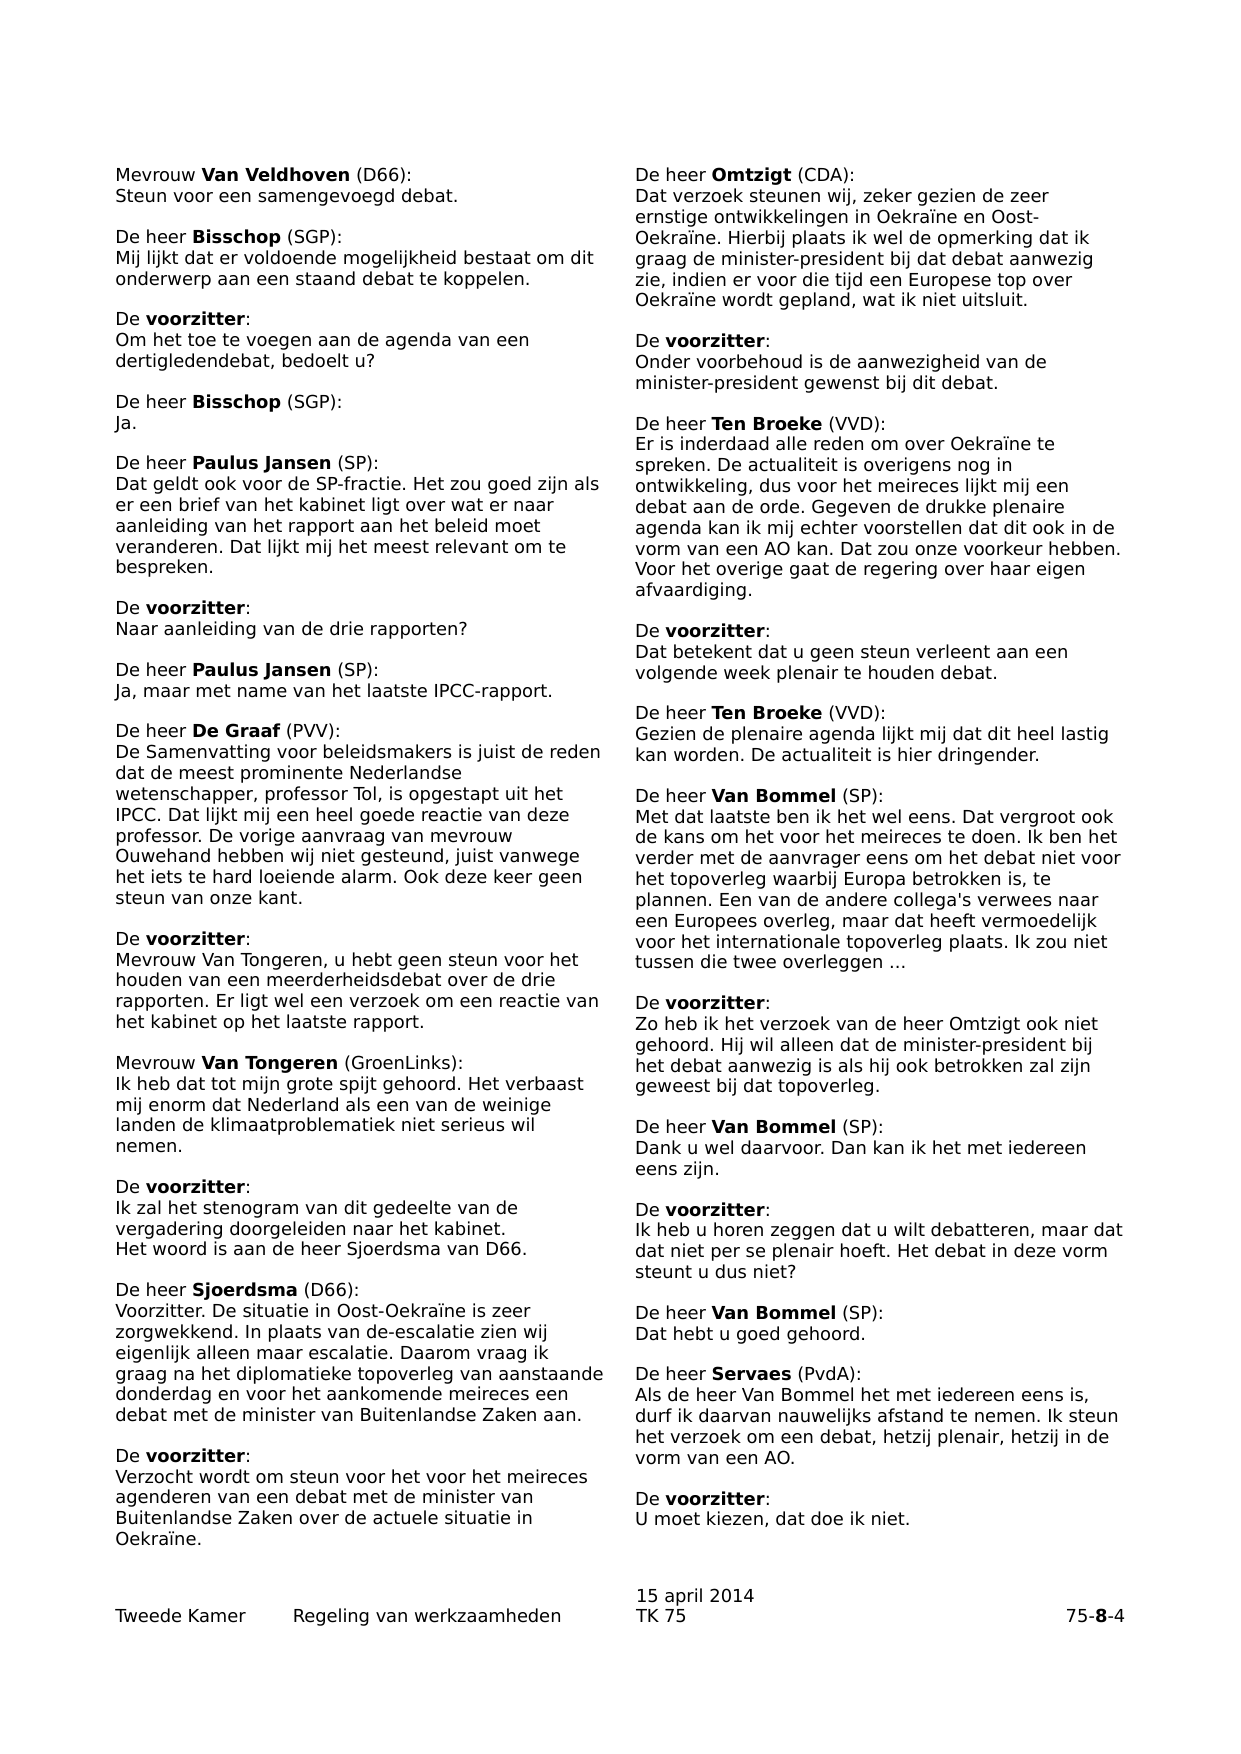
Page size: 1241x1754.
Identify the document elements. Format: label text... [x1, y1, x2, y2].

text De heer Van Bommel (SP): [635, 786, 1125, 806]
text De heer Bisschop (SGP): [115, 227, 605, 248]
text De voorzitter: [115, 309, 605, 330]
text De heer Bisschop (SGP): [115, 392, 605, 412]
text Ja. [115, 412, 605, 433]
text Ik zal het stenogram van dit gedeelte van de vergadering doorgeleiden naar het kabinet. [115, 1197, 605, 1239]
text Dat betekent dat u geen steun verleent aan een volgende week plenair te houden debat. [635, 642, 1125, 683]
text De heer Paulus Jansen (SP): [115, 660, 605, 680]
text De voorzitter: [115, 1446, 605, 1466]
text Verzocht wordt om steun voor het voor het meireces agenderen van een debat met de minister van Buitenlandse Zaken over de actuele situatie in Oekraïne. [115, 1466, 605, 1550]
text De voorzitter: [635, 621, 1125, 642]
text De heer Omtzigt (CDA): [635, 165, 1125, 186]
text Mevrouw Van Tongeren, u hebt geen steun voor het houden van een meerderheidsdebat over de drie rapporten. Er ligt wel een verzoek om een reactie van het kabinet op het laatste rapport. [115, 949, 605, 1033]
text Dat geldt ook voor de SP-fractie. Het zou goed zijn als er een brief van het kabinet ligt over wat er naar aanleiding van het rapport aan het beleid moet veranderen. Dat lijkt mij het meest relevant om te bespreken. [115, 474, 605, 578]
text Steun voor een samengevoegd debat. [115, 186, 605, 207]
text Voorzitter. De situatie in Oost-Oekraïne is zeer zorgwekkend. In plaats van de-escalatie zien wij eigenlijk alleen maar escalatie. Daarom vraag ik graag na het diplomatieke topoverleg van aanstaande donderdag en voor het aankomende meireces een debat met de minister van Buitenlandse Zaken aan. [115, 1301, 605, 1426]
text Mevrouw Van Tongeren (GroenLinks): [115, 1053, 605, 1073]
text Het woord is aan de heer Sjoerdsma van D66. [115, 1239, 605, 1260]
text Onder voorbehoud is de aanwezigheid van de minister-president gewenst bij dit debat. [635, 352, 1125, 393]
text De heer Van Bommel (SP): [635, 1117, 1125, 1138]
text De voorzitter: [635, 993, 1125, 1014]
text Gezien de plenaire agenda lijkt mij dat dit heel lastig kan worden. De actualiteit is hier dringender. [635, 724, 1125, 766]
text De voorzitter: [635, 331, 1125, 352]
text U moet kiezen, dat doe ik niet. [635, 1509, 1125, 1530]
text Ik heb u horen zeggen dat u wilt debatteren, maar dat dat niet per se plenair hoeft. Het debat in deze vorm steunt u dus niet? [635, 1220, 1125, 1283]
text Dat verzoek steunen wij, zeker gezien de zeer ernstige ontwikkelingen in Oekraïne en Oost-Oekraïne. Hierbij plaats ik wel de opmerking dat ik graag de minister-president bij dat debat aanwezig zie, indien er voor die tijd een Europese top over Oekraïne wordt gepland, wat ik niet uitsluit. [635, 186, 1125, 311]
text Om het toe te voegen aan de agenda van een dertigledendebat, bedoelt u? [115, 330, 605, 372]
text Zo heb ik het verzoek van de heer Omtzigt ook niet gehoord. Hij wil alleen dat de minister-president bij het debat aanwezig is als hij ook betrokken zal zijn geweest bij dat topoverleg. [635, 1014, 1125, 1097]
text De heer Sjoerdsma (D66): [115, 1280, 605, 1301]
text De Samenvatting voor beleidsmakers is juist de reden dat de meest prominente Nederlandse wetenschapper, professor Tol, is opgestapt uit het IPCC. Dat lijkt mij een heel goede reactie van deze professor. De vorige aanvraag van mevrouw Ouwehand hebben wij niet gesteund, juist vanwege het iets te hard loeiende alarm. Ook deze keer geen steun van onze kant. [115, 742, 605, 909]
text Ja, maar met name van het laatste IPCC-rapport. [115, 680, 605, 701]
text Als de heer Van Bommel het met iedereen eens is, durf ik daarvan nauwelijks afstand te nemen. Ik steun het verzoek om een debat, hetzij plenair, hetzij in de vorm van een AO. [635, 1385, 1125, 1468]
text De voorzitter: [635, 1488, 1125, 1509]
text De voorzitter: [115, 929, 605, 949]
text De heer Ten Broeke (VVD): [635, 703, 1125, 724]
text De voorzitter: [635, 1199, 1125, 1220]
text De voorzitter: [115, 598, 605, 619]
text De heer De Graaf (PVV): [115, 721, 605, 742]
text Ik heb dat tot mijn grote spijt gehoord. Het verbaast mij enorm dat Nederland als een van de weinige landen de klimaatproblematiek niet serieus wil nemen. [115, 1073, 605, 1157]
text Naar aanleiding van de drie rapporten? [115, 619, 605, 640]
text De heer Servaes (PvdA): [635, 1364, 1125, 1385]
text De heer Van Bommel (SP): [635, 1303, 1125, 1323]
text Dank u wel daarvoor. Dan kan ik het met iedereen eens zijn. [635, 1138, 1125, 1179]
text De voorzitter: [115, 1177, 605, 1197]
text Mevrouw Van Veldhoven (D66): [115, 165, 605, 186]
text Met dat laatste ben ik het wel eens. Dat vergroot ook de kans om het voor het meireces te doen. Ik ben het verder met de aanvrager eens om het debat niet voor het topoverleg waarbij Europa betrokken is, te plannen. Een van de andere collega's verwees naar een Europees overleg, maar dat heeft vermoedelijk voor het internationale topoverleg plaats. Ik zou niet tussen die twee overleggen ... [635, 806, 1125, 973]
text De heer Paulus Jansen (SP): [115, 453, 605, 474]
text Dat hebt u goed gehoord. [635, 1323, 1125, 1344]
text Er is inderdaad alle reden om over Oekraïne te spreken. De actualiteit is overigens nog in ontwikkeling, dus voor het meireces lijkt mij een debat aan de orde. Gegeven de drukke plenaire agenda kan ik mij echter voorstellen dat dit ook in de vorm van een AO kan. Dat zou onze voorkeur hebben. Voor het overige gaat de regering over haar eigen afvaardiging. [635, 434, 1125, 601]
text Mij lijkt dat er voldoende mogelijkheid bestaat om dit onderwerp aan een staand debat te koppelen. [115, 248, 605, 289]
text De heer Ten Broeke (VVD): [635, 413, 1125, 434]
